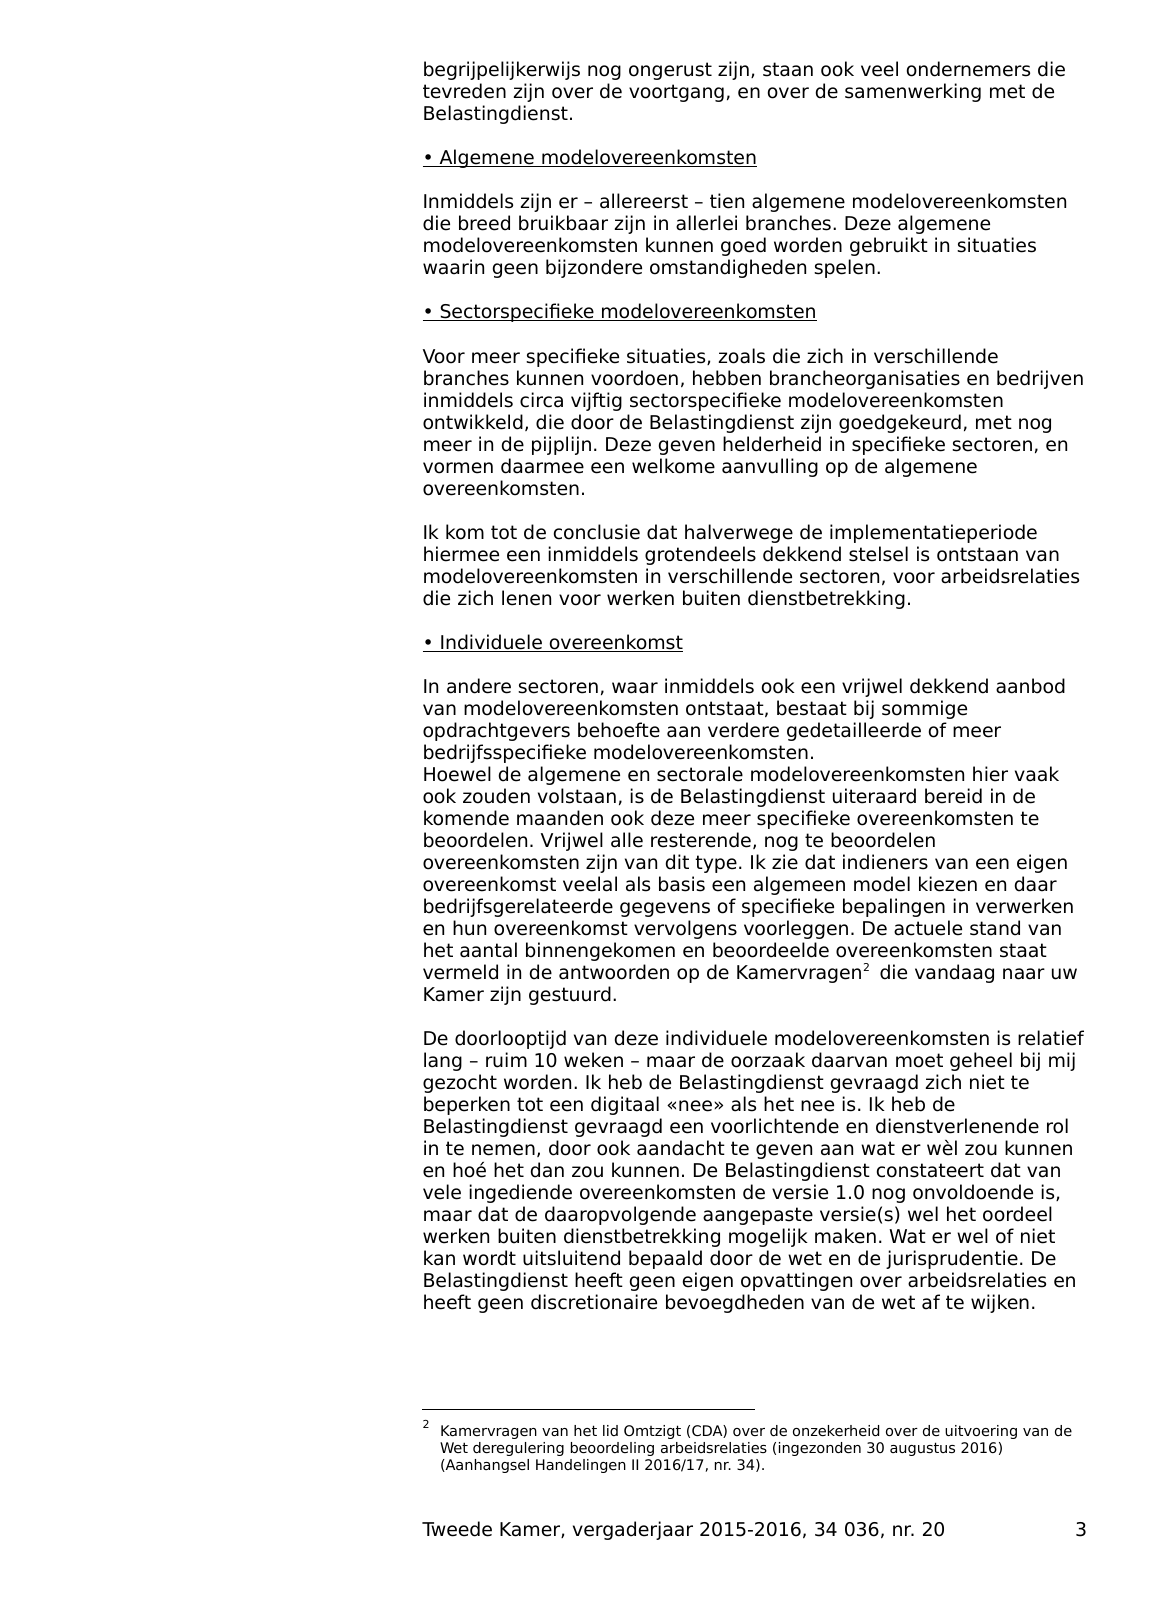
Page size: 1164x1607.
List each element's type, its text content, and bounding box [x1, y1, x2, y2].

text In andere sectoren, waar inmiddels ook een vrijwel dekkend aanbod van modelovereenkomsten ontstaat, bestaat bij sommige opdrachtgevers behoefte aan verdere gedetailleerde of meer bedrijfsspecifieke modelovereenkomsten. [422, 676, 1087, 764]
subtitle • Individuele overeenkomst [422, 632, 1087, 654]
text Hoewel de algemene en sectorale modelovereenkomsten hier vaak ook zouden volstaan, is de Belastingdienst uiteraard bereid in de komende maanden ook deze meer specifieke overeenkomsten te beoordelen. Vrijwel alle resterende, nog te beoordelen overeenkomsten zijn van dit type. Ik zie dat indieners van een eigen overeenkomst veelal als basis een algemeen model kiezen en daar bedrijfsgerelateerde gegevens of specifieke bepalingen in verwerken en hun overeenkomst vervolgens voorleggen. De actuele stand van het aantal binnengekomen en beoordeelde overeenkomsten staat vermeld in de antwoorden op de Kamervragen die vandaag naar uw Kamer zijn gestuurd. [422, 764, 1087, 1006]
subtitle • Algemene modelovereenkomsten [422, 147, 1087, 169]
text Kamervragen van het lid Omtzigt (CDA) over de onzekerheid over de uitvoering van de Wet deregulering beoordeling arbeidsrelaties (ingezonden 30 augustus 2016) (Aanhangsel Handelingen II 2016/17, nr. 34). [422, 1418, 1087, 1474]
text begrijpelijkerwijs nog ongerust zijn, staan ook veel ondernemers die tevreden zijn over de voortgang, en over de samenwerking met de Belastingdienst. [422, 59, 1087, 125]
subtitle • Sectorspecifieke modelovereenkomsten [422, 301, 1087, 323]
text Inmiddels zijn er – allereerst – tien algemene modelovereenkomsten die breed bruikbaar zijn in allerlei branches. Deze algemene modelovereenkomsten kunnen goed worden gebruikt in situaties waarin geen bijzondere omstandigheden spelen. [422, 191, 1087, 279]
text Ik kom tot de conclusie dat halverwege de implementatieperiode hiermee een inmiddels grotendeels dekkend stelsel is ontstaan van modelovereenkomsten in verschillende sectoren, voor arbeidsrelaties die zich lenen voor werken buiten dienstbetrekking. [422, 522, 1087, 609]
text De doorlooptijd van deze individuele modelovereenkomsten is relatief lang – ruim 10 weken – maar de oorzaak daarvan moet geheel bij mij gezocht worden. Ik heb de Belastingdienst gevraagd zich niet te beperken tot een digitaal «nee» als het nee is. Ik heb de Belastingdienst gevraagd een voorlichtende en dienstverlenende rol in te nemen, door ook aandacht te geven aan wat er wèl zou kunnen en hoé het dan zou kunnen. De Belastingdienst constateert dat van vele ingediende overeenkomsten de versie 1.0 nog onvoldoende is, maar dat de daaropvolgende aangepaste versie(s) wel het oordeel werken buiten dienstbetrekking mogelijk maken. Wat er wel of niet kan wordt uitsluitend bepaald door de wet en de jurisprudentie. De Belastingdienst heeft geen eigen opvattingen over arbeidsrelaties en heeft geen discretionaire bevoegdheden van de wet af te wijken. [422, 1028, 1087, 1313]
text Voor meer specifieke situaties, zoals die zich in verschillende branches kunnen voordoen, hebben brancheorganisaties en bedrijven inmiddels circa vijftig sectorspecifieke modelovereenkomsten ontwikkeld, die door de Belastingdienst zijn goedgekeurd, met nog meer in de pijplijn. Deze geven helderheid in specifieke sectoren, en vormen daarmee een welkome aanvulling op de algemene overeenkomsten. [422, 346, 1087, 499]
